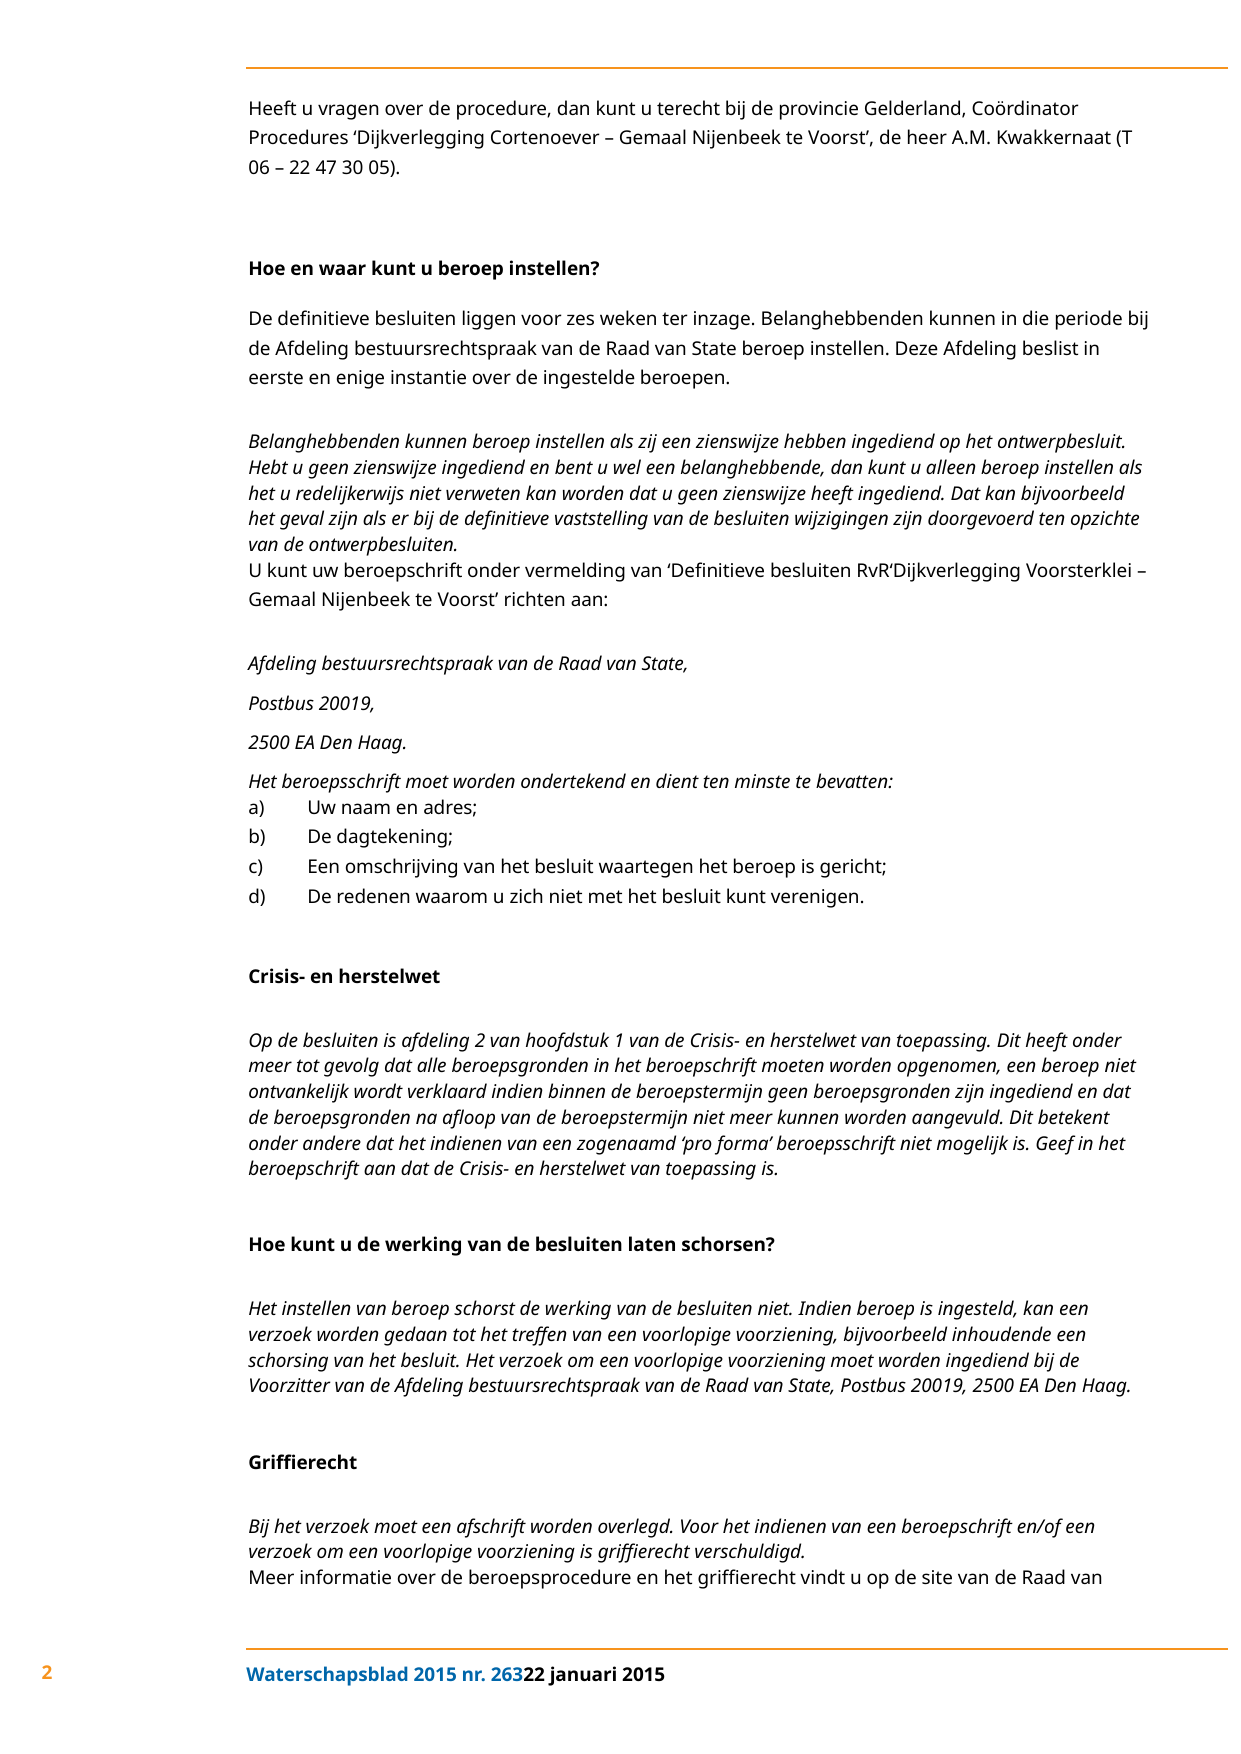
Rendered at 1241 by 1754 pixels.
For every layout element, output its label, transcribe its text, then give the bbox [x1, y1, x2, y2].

text De definitieve besluiten liggen voor zes weken ter inzage. Belanghebbenden kunnen in die periode bij de Afdeling bestuursrechtspraak van de Raad van State beroep instellen. Deze Afdeling beslist in eerste en enige instantie over de ingestelde beroepen. [248, 305, 1152, 390]
text Belanghebbenden kunnen beroep instellen als zij een zienswijze hebben ingediend op het ontwerpbesluit. Hebt u geen zienswijze ingediend en bent u wel een belanghebbende, dan kunt u alleen beroep instellen als het u redelijkerwijs niet verweten kan worden dat u geen zienswijze heeft ingediend. Dat kan bijvoorbeeld het geval zijn als er bij de definitieve vaststelling van de besluiten wijzigingen zijn doorgevoerd ten opzichte van de ontwerpbesluiten. [248, 428, 1152, 557]
text Het instellen van beroep schorst de werking van de besluiten niet. Indien beroep is ingesteld, kan een verzoek worden gedaan tot het treffen van een voorlopige voorziening, bijvoorbeeld inhoudende een schorsing van het besluit. Het verzoek om een voorlopige voorziening moet worden ingediend bij de Voorzitter van de Afdeling bestuursrechtspraak van de Raad van State, Postbus 20019, 2500 EA Den Haag. [248, 1296, 1152, 1398]
text Heeft u vragen over de procedure, dan kunt u terecht bij de provincie Gelderland, Coördinator Procedures ‘Dijkverlegging Cortenoever – Gemaal Nijenbeek te Voorst’, de heer A.M. Kwakkernaat (T 06 – 22 47 30 05). [248, 95, 1152, 180]
text Hoe kunt u de werking van de besluiten laten schorsen? [248, 1232, 1152, 1257]
text Hoe en waar kunt u beroep instellen? [248, 255, 1152, 281]
list De redenen waarom u zich niet met het besluit kunt verenigen. [248, 883, 1152, 908]
list Uw naam en adres; [248, 794, 1152, 820]
text Het beroepsschrift moet worden ondertekend en dient ten minste te bevatten: [248, 768, 1152, 794]
text Meer informatie over de beroepsprocedure en het griffierecht vindt u op de site van de Raad van [248, 1564, 1152, 1590]
text 2500 EA Den Haag. [248, 729, 1152, 755]
text Afdeling bestuursrechtspraak van de Raad van State, [248, 651, 1152, 676]
list De dagtekening; [248, 824, 1152, 849]
text Griffierecht [248, 1449, 1152, 1474]
text Bij het verzoek moet een afschrift worden overlegd. Voor het indienen van een beroepschrift en/of een verzoek om een voorlopige voorziening is griffierecht verschuldigd. [248, 1513, 1152, 1564]
picture [41, 47, 231, 172]
text Crisis- en herstelwet [248, 963, 1152, 988]
text U kunt uw beroepschrift onder vermelding van ‘Definitieve besluiten RvR‘Dijkverlegging Voorsterklei – Gemaal Nijenbeek te Voorst’ richten aan: [248, 557, 1152, 612]
text Postbus 20019, [248, 690, 1152, 716]
text Op de besluiten is afdeling 2 van hoofdstuk 1 van de Crisis- en herstelwet van toepassing. Dit heeft onder meer tot gevolg dat alle beroepsgronden in het beroepschrift moeten worden opgenomen, een beroep niet ontvankelijk wordt verklaard indien binnen de beroepstermijn geen beroepsgronden zijn ingediend en dat de beroepsgronden na afloop van de beroepstermijn niet meer kunnen worden aangevuld. Dit betekent onder andere dat het indienen van een zogenaamd ‘pro forma’ beroepsschrift niet mogelijk is. Geef in het beroepschrift aan dat de Crisis- en herstelwet van toepassing is. [248, 1027, 1152, 1181]
list Een omschrijving van het besluit waartegen het beroep is gericht; [248, 853, 1152, 879]
